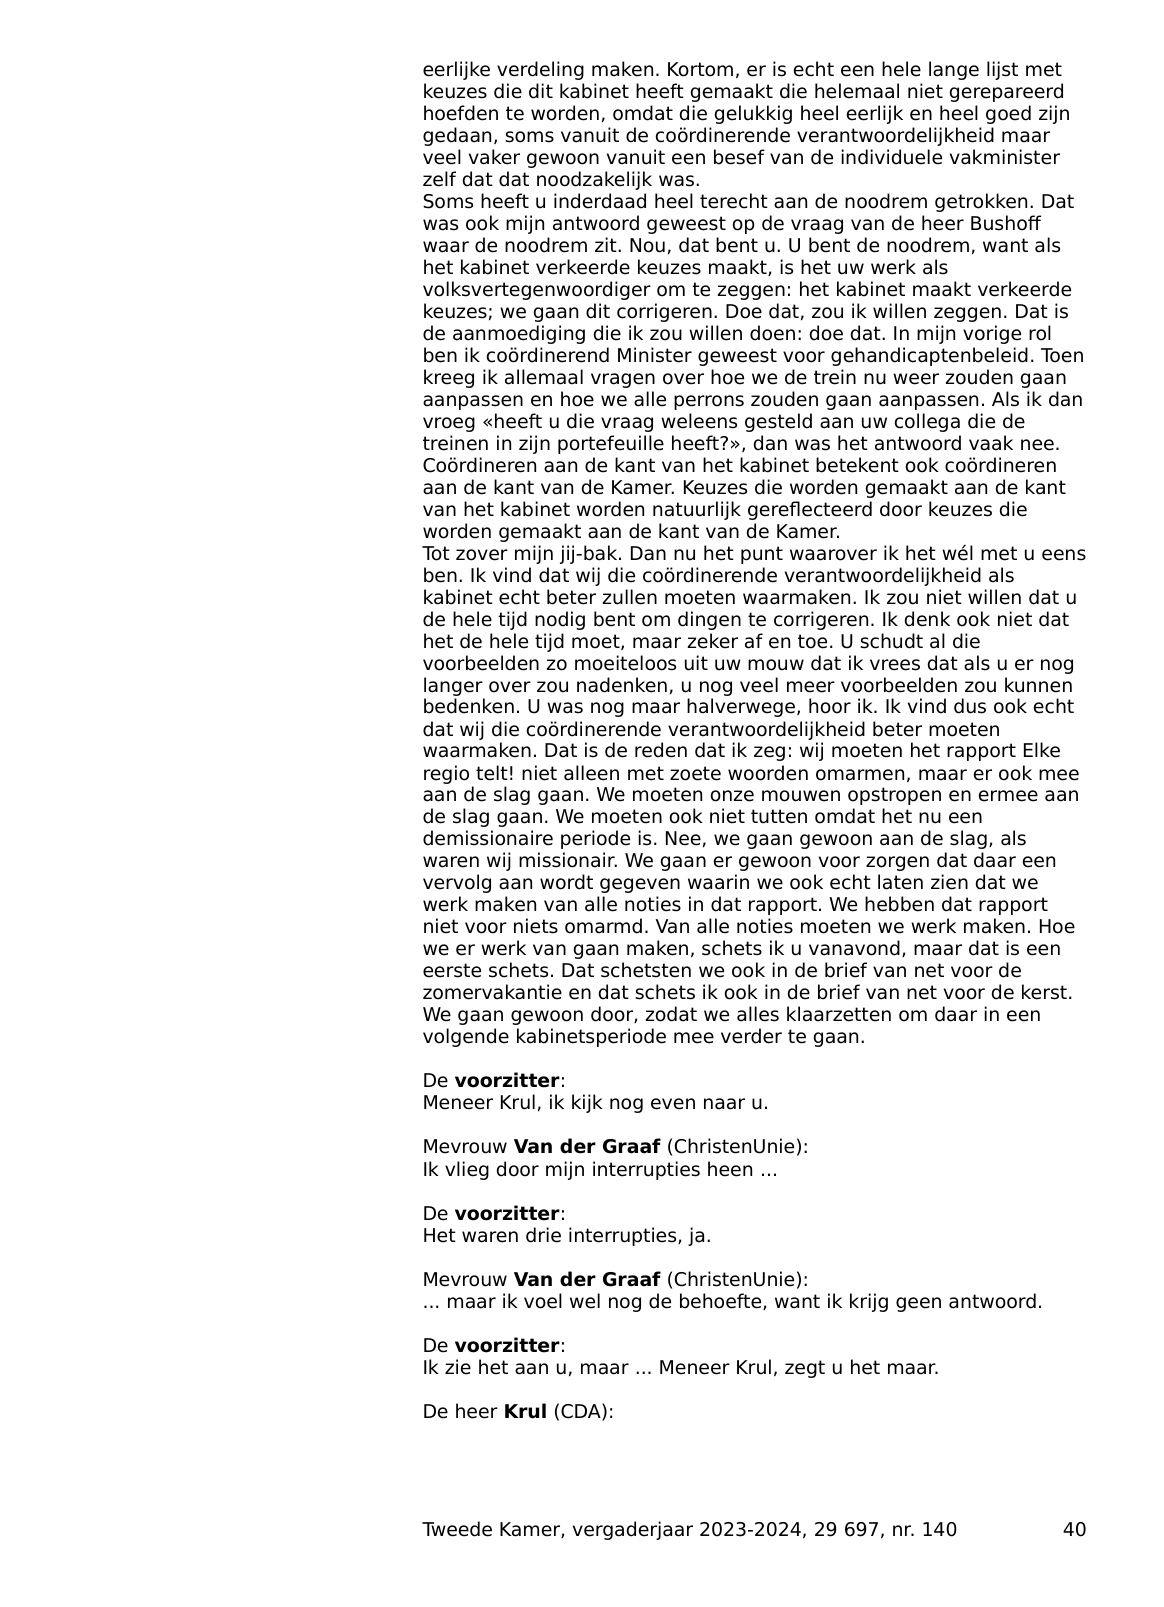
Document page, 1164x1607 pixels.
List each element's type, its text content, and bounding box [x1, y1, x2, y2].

text Ik zie het aan u, maar ... Meneer Krul, zegt u het maar. [422, 1357, 1087, 1379]
text De voorzitter: [422, 1203, 1087, 1224]
text Meneer Krul, ik kijk nog even naar u. [422, 1092, 1087, 1114]
text Mevrouw Van der Graaf (ChristenUnie): [422, 1136, 1087, 1158]
text De voorzitter: [422, 1335, 1087, 1357]
text Mevrouw Van der Graaf (ChristenUnie): [422, 1269, 1087, 1291]
text Het waren drie interrupties, ja. [422, 1224, 1087, 1247]
text De voorzitter: [422, 1070, 1087, 1092]
text ... maar ik voel wel nog de behoefte, want ik krijg geen antwoord. [422, 1291, 1087, 1313]
text Ik vlieg door mijn interrupties heen ... [422, 1158, 1087, 1180]
text eerlijke verdeling maken. Kortom, er is echt een hele lange lijst met keuzes die dit kabinet heeft gemaakt die helemaal niet gerepareerd hoefden te worden, omdat die gelukkig heel eerlijk en heel goed zijn gedaan, soms vanuit de coördinerende verantwoordelijkheid maar veel vaker gewoon vanuit een besef van de individuele vakminister zelf dat dat noodzakelijk was. [422, 59, 1087, 191]
text Tot zover mijn jij-bak. Dan nu het punt waarover ik het wél met u eens ben. Ik vind dat wij die coördinerende verantwoordelijkheid als kabinet echt beter zullen moeten waarmaken. Ik zou niet willen dat u de hele tijd nodig bent om dingen te corrigeren. Ik denk ook niet dat het de hele tijd moet, maar zeker af en toe. U schudt al die voorbeelden zo moeiteloos uit uw mouw dat ik vrees dat als u er nog langer over zou nadenken, u nog veel meer voorbeelden zou kunnen bedenken. U was nog maar halverwege, hoor ik. Ik vind dus ook echt dat wij die coördinerende verantwoordelijkheid beter moeten waarmaken. Dat is de reden dat ik zeg: wij moeten het rapport Elke regio telt! niet alleen met zoete woorden omarmen, maar er ook mee aan de slag gaan. We moeten onze mouwen opstropen en ermee aan de slag gaan. We moeten ook niet tutten omdat het nu een demissionaire periode is. Nee, we gaan gewoon aan de slag, als waren wij missionair. We gaan er gewoon voor zorgen dat daar een vervolg aan wordt gegeven waarin we ook echt laten zien dat we werk maken van alle noties in dat rapport. We hebben dat rapport niet voor niets omarmd. Van alle noties moeten we werk maken. Hoe we er werk van gaan maken, schets ik u vanavond, maar dat is een eerste schets. Dat schetsten we ook in de brief van net voor de zomervakantie en dat schets ik ook in de brief van net voor de kerst. We gaan gewoon door, zodat we alles klaarzetten om daar in een volgende kabinetsperiode mee verder te gaan. [422, 543, 1087, 1048]
text Soms heeft u inderdaad heel terecht aan de noodrem getrokken. Dat was ook mijn antwoord geweest op de vraag van de heer Bushoff waar de noodrem zit. Nou, dat bent u. U bent de noodrem, want als het kabinet verkeerde keuzes maakt, is het uw werk als volksvertegenwoordiger om te zeggen: het kabinet maakt verkeerde keuzes; we gaan dit corrigeren. Doe dat, zou ik willen zeggen. Dat is de aanmoediging die ik zou willen doen: doe dat. In mijn vorige rol ben ik coördinerend Minister geweest voor gehandicaptenbeleid. Toen kreeg ik allemaal vragen over hoe we de trein nu weer zouden gaan aanpassen en hoe we alle perrons zouden gaan aanpassen. Als ik dan vroeg «heeft u die vraag weleens gesteld aan uw collega die de treinen in zijn portefeuille heeft?», dan was het antwoord vaak nee. Coördineren aan de kant van het kabinet betekent ook coördineren aan de kant van de Kamer. Keuzes die worden gemaakt aan de kant van het kabinet worden natuurlijk gereflecteerd door keuzes die worden gemaakt aan de kant van de Kamer. [422, 191, 1087, 543]
text De heer Krul (CDA): [422, 1401, 1087, 1423]
